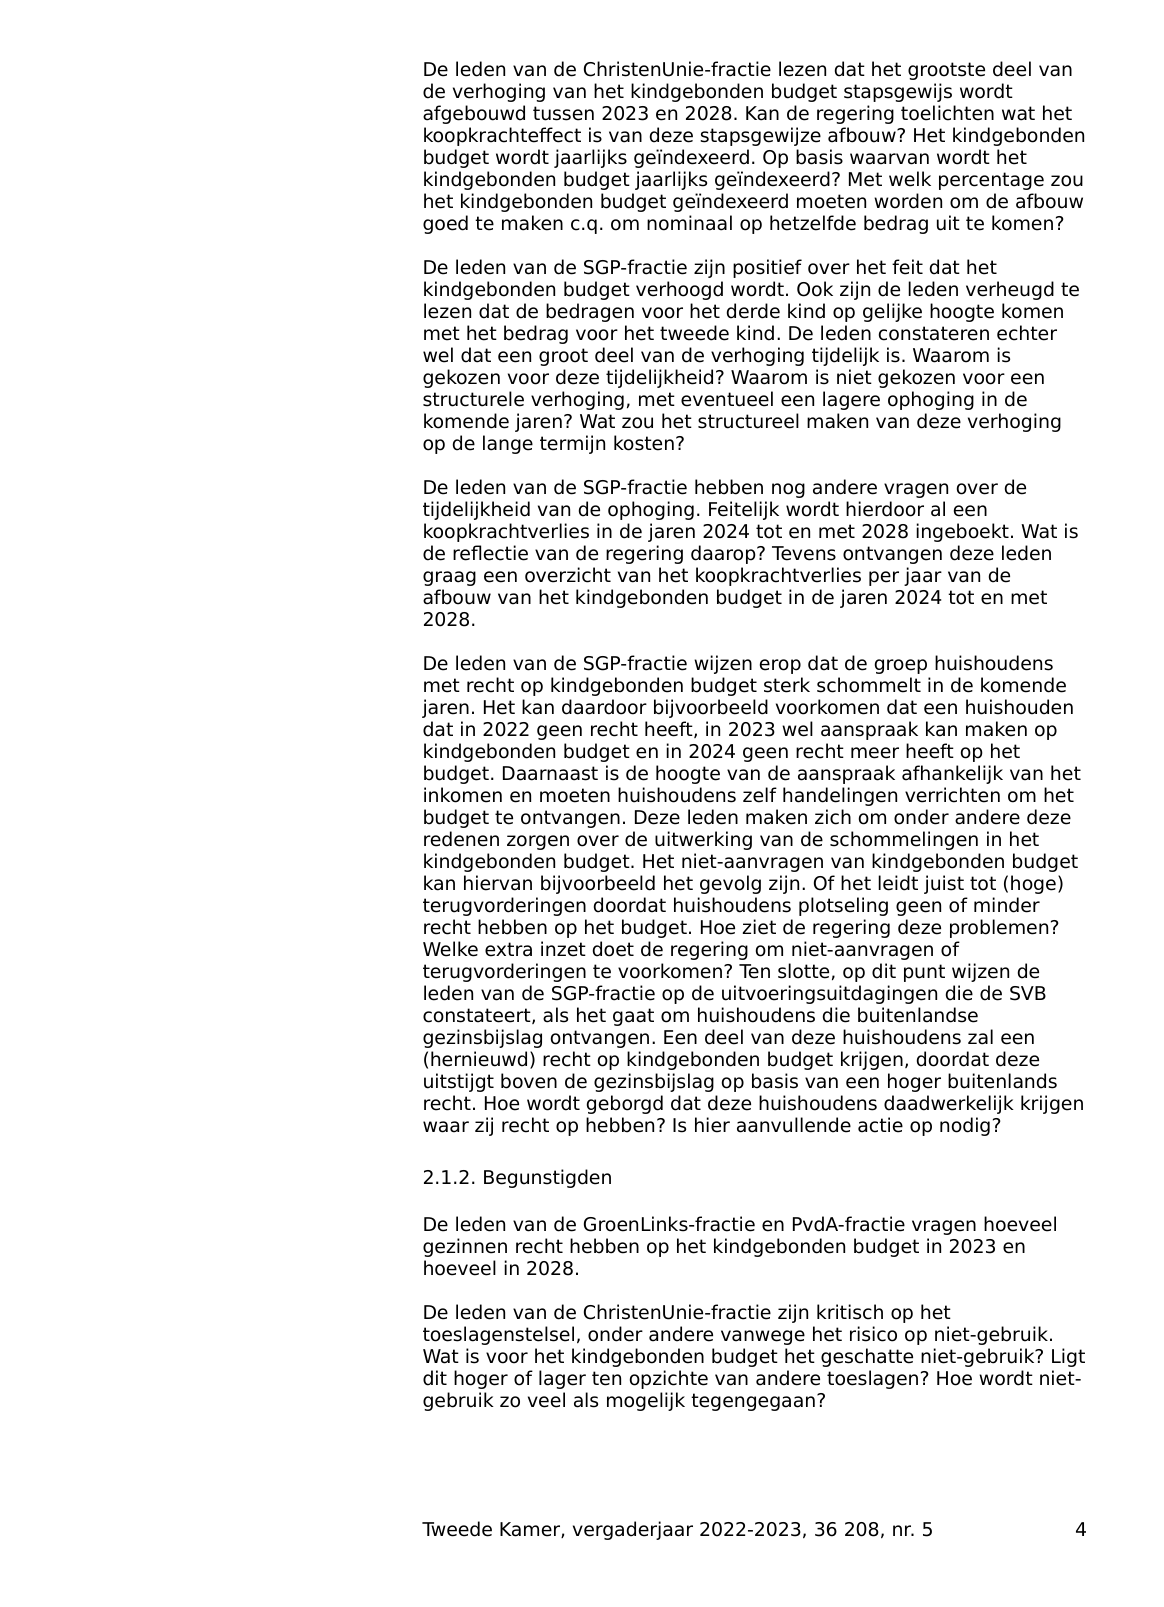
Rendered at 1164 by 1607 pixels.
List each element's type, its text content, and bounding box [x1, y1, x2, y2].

subtitle 2.1.2. Begunstigden [422, 1167, 1087, 1189]
text De leden van de GroenLinks-fractie en PvdA-fractie vragen hoeveel gezinnen recht hebben op het kindgebonden budget in 2023 en hoeveel in 2028. [422, 1214, 1087, 1279]
text De leden van de SGP-fractie wijzen erop dat de groep huishoudens met recht op kindgebonden budget sterk schommelt in de komende jaren. Het kan daardoor bijvoorbeeld voorkomen dat een huishouden dat in 2022 geen recht heeft, in 2023 wel aanspraak kan maken op kindgebonden budget en in 2024 geen recht meer heeft op het budget. Daarnaast is de hoogte van de aanspraak afhankelijk van het inkomen en moeten huishoudens zelf handelingen verrichten om het budget te ontvangen. Deze leden maken zich om onder andere deze redenen zorgen over de uitwerking van de schommelingen in het kindgebonden budget. Het niet-aanvragen van kindgebonden budget kan hiervan bijvoorbeeld het gevolg zijn. Of het leidt juist tot (hoge) terugvorderingen doordat huishoudens plotseling geen of minder recht hebben op het budget. Hoe ziet de regering deze problemen? Welke extra inzet doet de regering om niet-aanvragen of terugvorderingen te voorkomen? Ten slotte, op dit punt wijzen de leden van de SGP-fractie op de uitvoeringsuitdagingen die de SVB constateert, als het gaat om huishoudens die buitenlandse gezinsbijslag ontvangen. Een deel van deze huishoudens zal een (hernieuwd) recht op kindgebonden budget krijgen, doordat deze uitstijgt boven de gezinsbijslag op basis van een hoger buitenlands recht. Hoe wordt geborgd dat deze huishoudens daadwerkelijk krijgen waar zij recht op hebben? Is hier aanvullende actie op nodig? [422, 653, 1087, 1137]
text De leden van de ChristenUnie-fractie zijn kritisch op het toeslagenstelsel, onder andere vanwege het risico op niet-gebruik. Wat is voor het kindgebonden budget het geschatte niet-gebruik? Ligt dit hoger of lager ten opzichte van andere toeslagen? Hoe wordt niet-gebruik zo veel als mogelijk tegengegaan? [422, 1302, 1087, 1412]
text De leden van de ChristenUnie-fractie lezen dat het grootste deel van de verhoging van het kindgebonden budget stapsgewijs wordt afgebouwd tussen 2023 en 2028. Kan de regering toelichten wat het koopkrachteffect is van deze stapsgewijze afbouw? Het kindgebonden budget wordt jaarlijks geïndexeerd. Op basis waarvan wordt het kindgebonden budget jaarlijks geïndexeerd? Met welk percentage zou het kindgebonden budget geïndexeerd moeten worden om de afbouw goed te maken c.q. om nominaal op hetzelfde bedrag uit te komen? [422, 59, 1087, 235]
text De leden van de SGP-fractie zijn positief over het feit dat het kindgebonden budget verhoogd wordt. Ook zijn de leden verheugd te lezen dat de bedragen voor het derde kind op gelijke hoogte komen met het bedrag voor het tweede kind. De leden constateren echter wel dat een groot deel van de verhoging tijdelijk is. Waarom is gekozen voor deze tijdelijkheid? Waarom is niet gekozen voor een structurele verhoging, met eventueel een lagere ophoging in de komende jaren? Wat zou het structureel maken van deze verhoging op de lange termijn kosten? [422, 257, 1087, 455]
text De leden van de SGP-fractie hebben nog andere vragen over de tijdelijkheid van de ophoging. Feitelijk wordt hierdoor al een koopkrachtverlies in de jaren 2024 tot en met 2028 ingeboekt. Wat is de reflectie van de regering daarop? Tevens ontvangen deze leden graag een overzicht van het koopkrachtverlies per jaar van de afbouw van het kindgebonden budget in de jaren 2024 tot en met 2028. [422, 477, 1087, 631]
